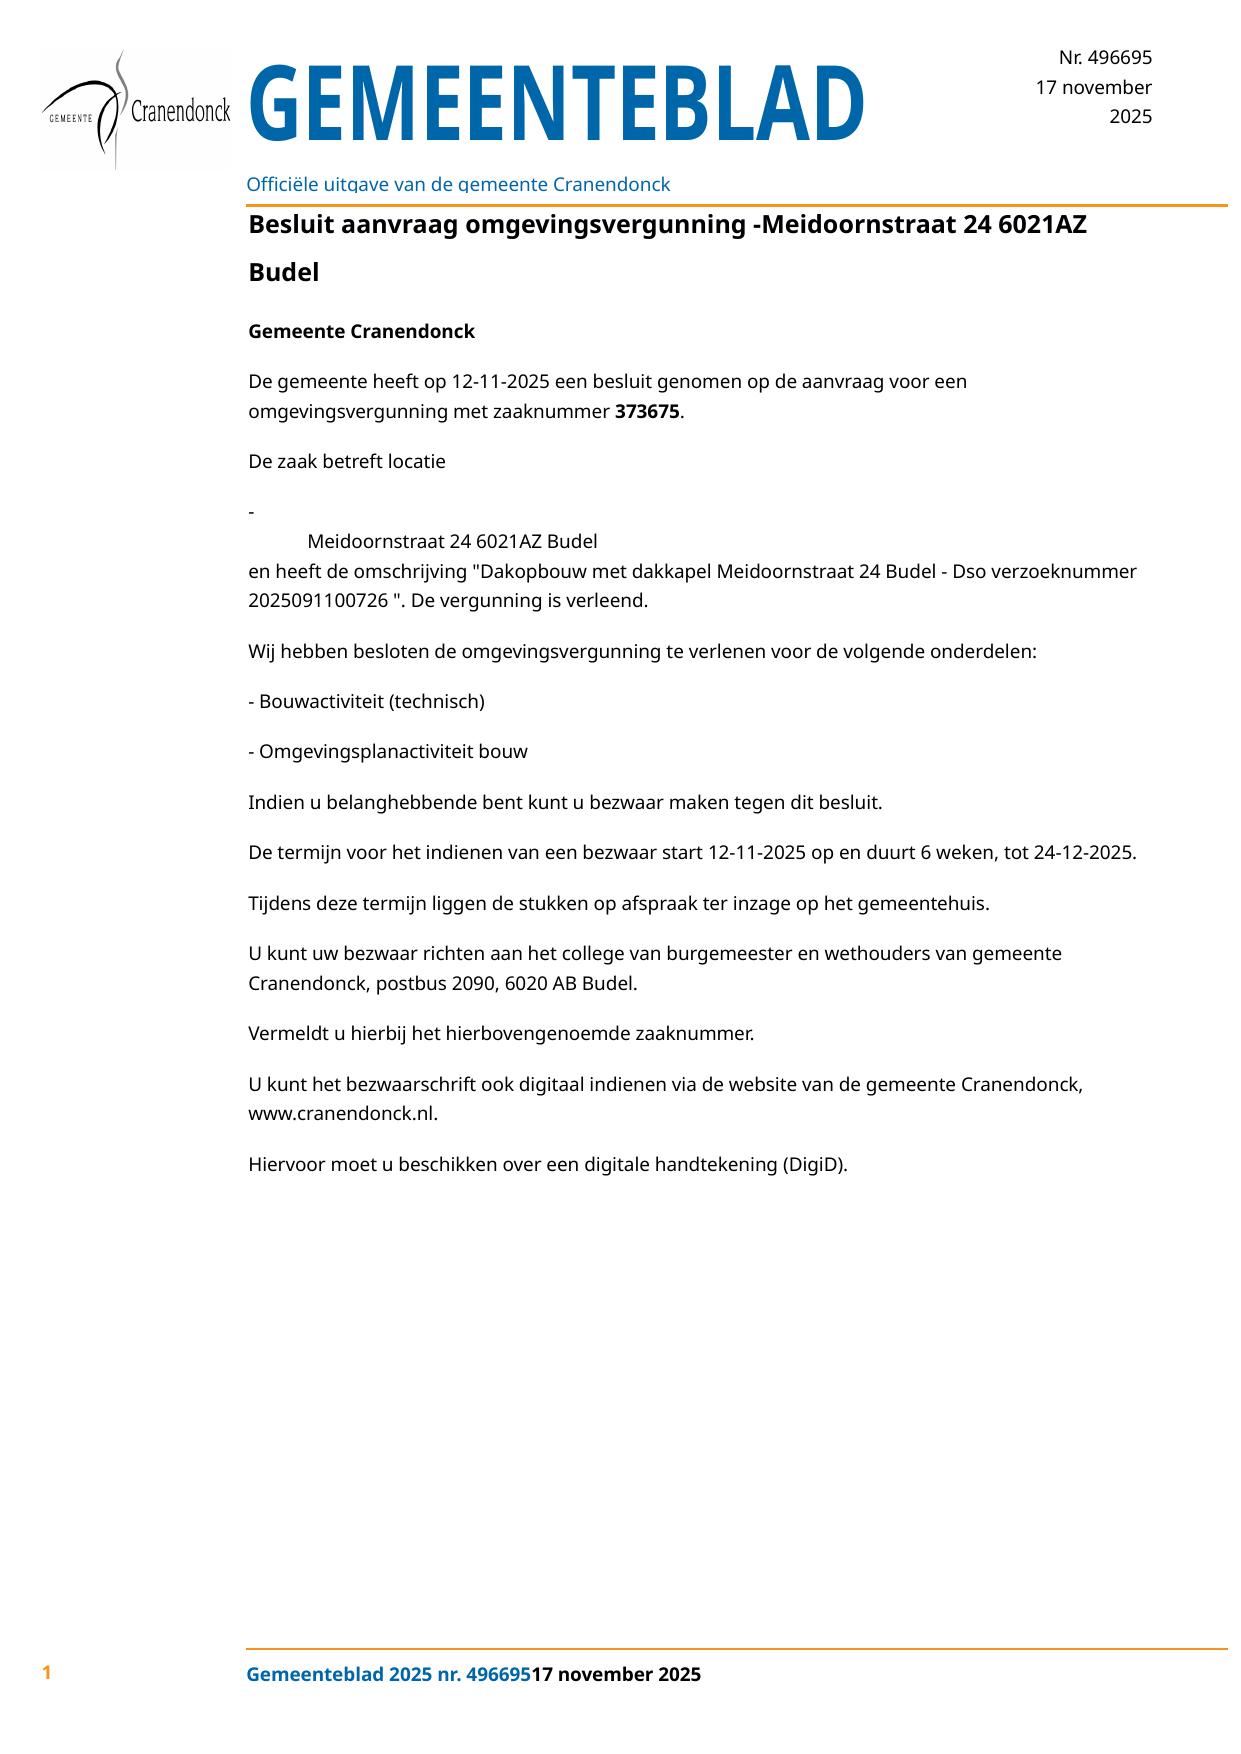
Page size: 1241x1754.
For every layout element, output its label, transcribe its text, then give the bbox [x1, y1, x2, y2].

text Indien u belanghebbende bent kunt u bezwaar maken tegen dit besluit. [248, 789, 1152, 815]
text Hiervoor moet u beschikken over een digitale handtekening (DigiD). [248, 1151, 1152, 1177]
text De zaak betreft locatie [248, 448, 1152, 474]
text De gemeente heeft op 12-11-2025 een besluit genomen op de aanvraag voor een omgevingsvergunning met zaaknummer 373675. [248, 368, 1152, 424]
text De termijn voor het indienen van een bezwaar start 12-11-2025 op en duurt 6 weken, tot 24-12-2025. [248, 839, 1152, 865]
text Wij hebben besloten de omgevingsvergunning te verlenen voor de volgende onderdelen: [248, 638, 1152, 664]
text en heeft de omschrijving "Dakopbouw met dakkapel Meidoornstraat 24 Budel - Dso verzoeknummer 2025091100726 ". De vergunning is verleend. [248, 558, 1152, 613]
text Vermeldt u hierbij het hierbovengenoemde zaaknummer. [248, 1020, 1152, 1046]
text - Bouwactiviteit (technisch) [248, 688, 1152, 714]
list Meidoornstraat 24 6021AZ Budel [248, 528, 1152, 554]
text - Omgevingsplanactiviteit bouw [248, 739, 1152, 764]
picture [41, 47, 231, 172]
text Tijdens deze termijn liggen de stukken op afspraak ter inzage op het gemeentehuis. [248, 890, 1152, 916]
text Gemeente Cranendonck [248, 318, 1152, 344]
text U kunt uw bezwaar richten aan het college van burgemeester en wethouders van gemeente Cranendonck, postbus 2090, 6020 AB Budel. [248, 940, 1152, 996]
text U kunt het bezwaarschrift ook digitaal indienen via de website van de gemeente Cranendonck, www.cranendonck.nl. [248, 1071, 1152, 1126]
text Besluit aanvraag omgevingsvergunning -Meidoornstraat 24 6021AZ Budel [248, 207, 1152, 288]
